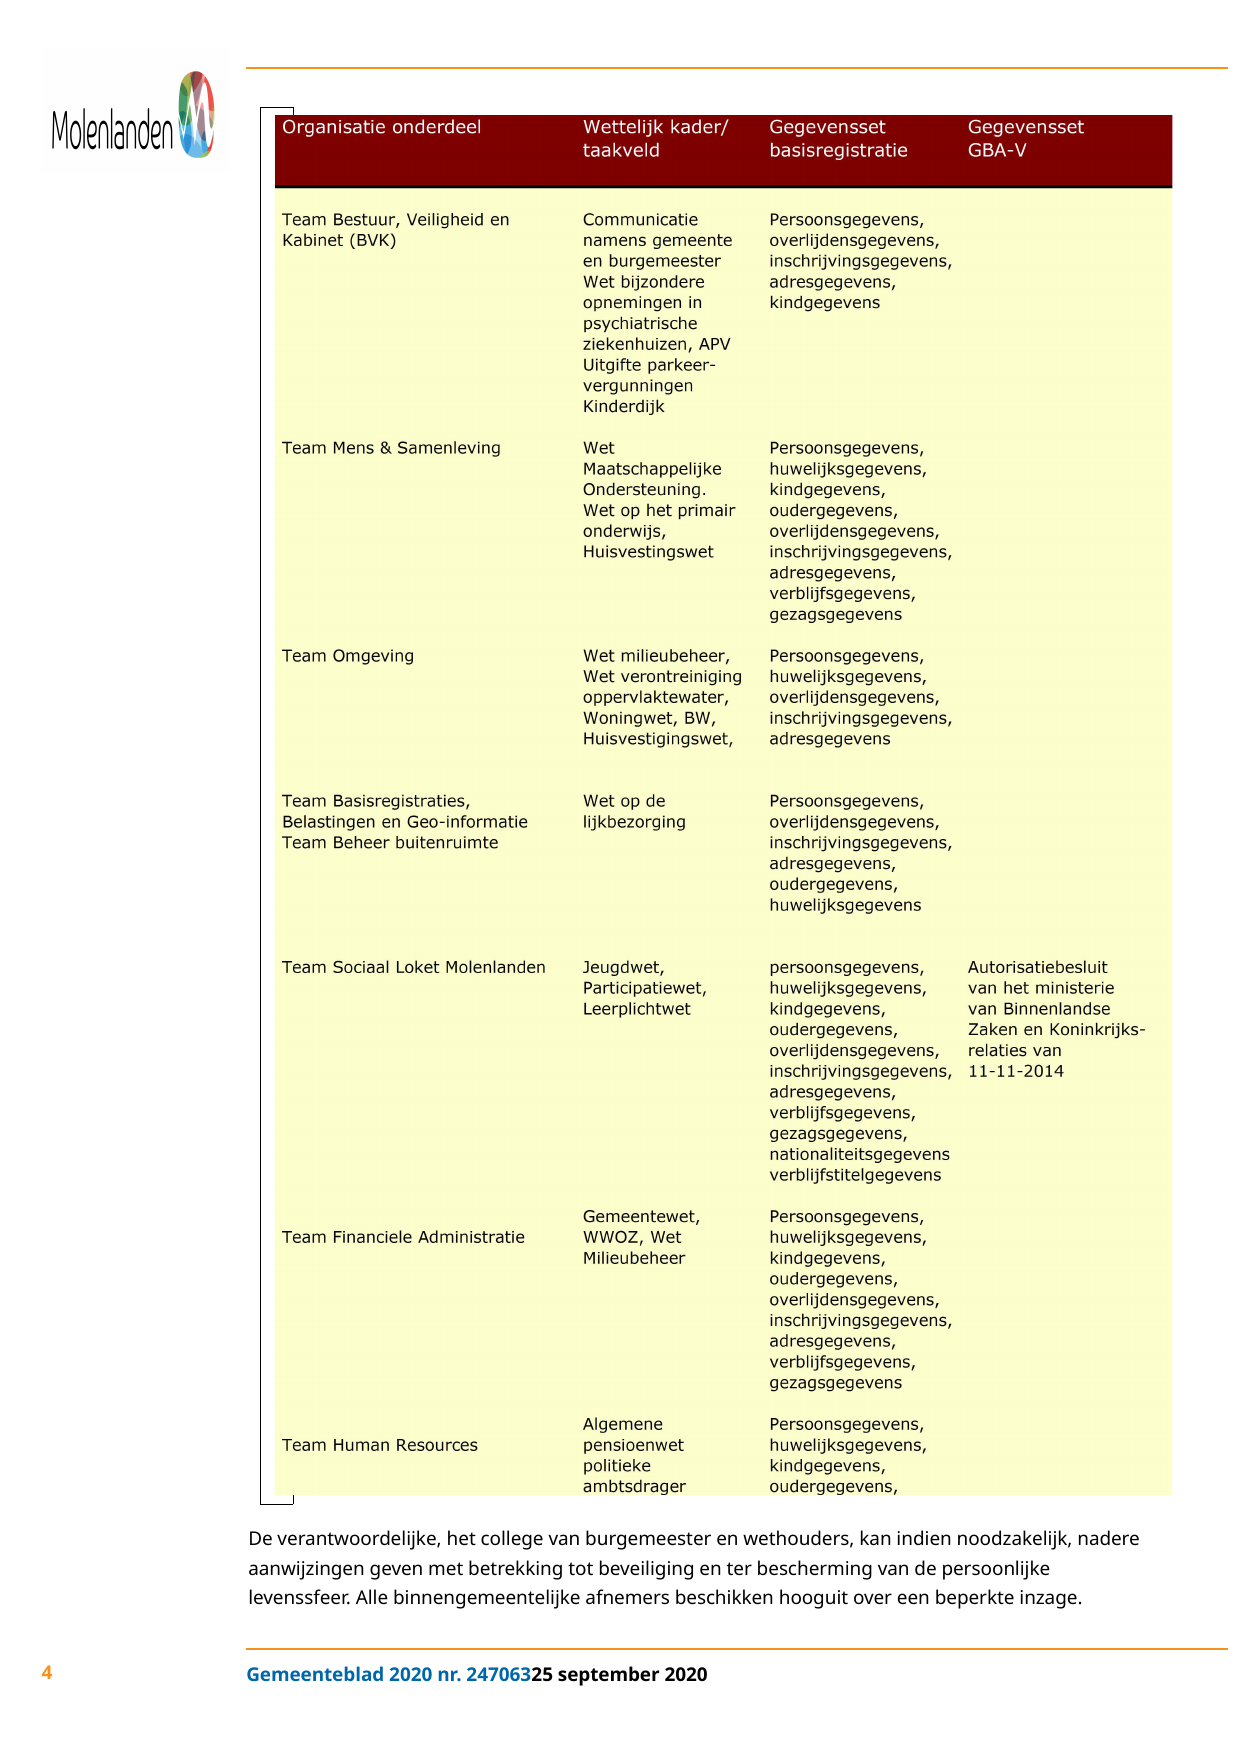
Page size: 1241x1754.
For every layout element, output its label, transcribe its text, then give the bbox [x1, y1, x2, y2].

picture [268, 115, 1173, 1495]
picture [41, 47, 231, 172]
text De verantwoordelijke, het college van burgemeester en wethouders, kan indien noodzakelijk, nadere aanwijzingen geven met betrekking tot beveiliging en ter bescherming van de persoonlijke levenssfeer. Alle binnengemeentelijke afnemers beschikken hooguit over een beperkte inzage. [248, 1525, 1152, 1610]
